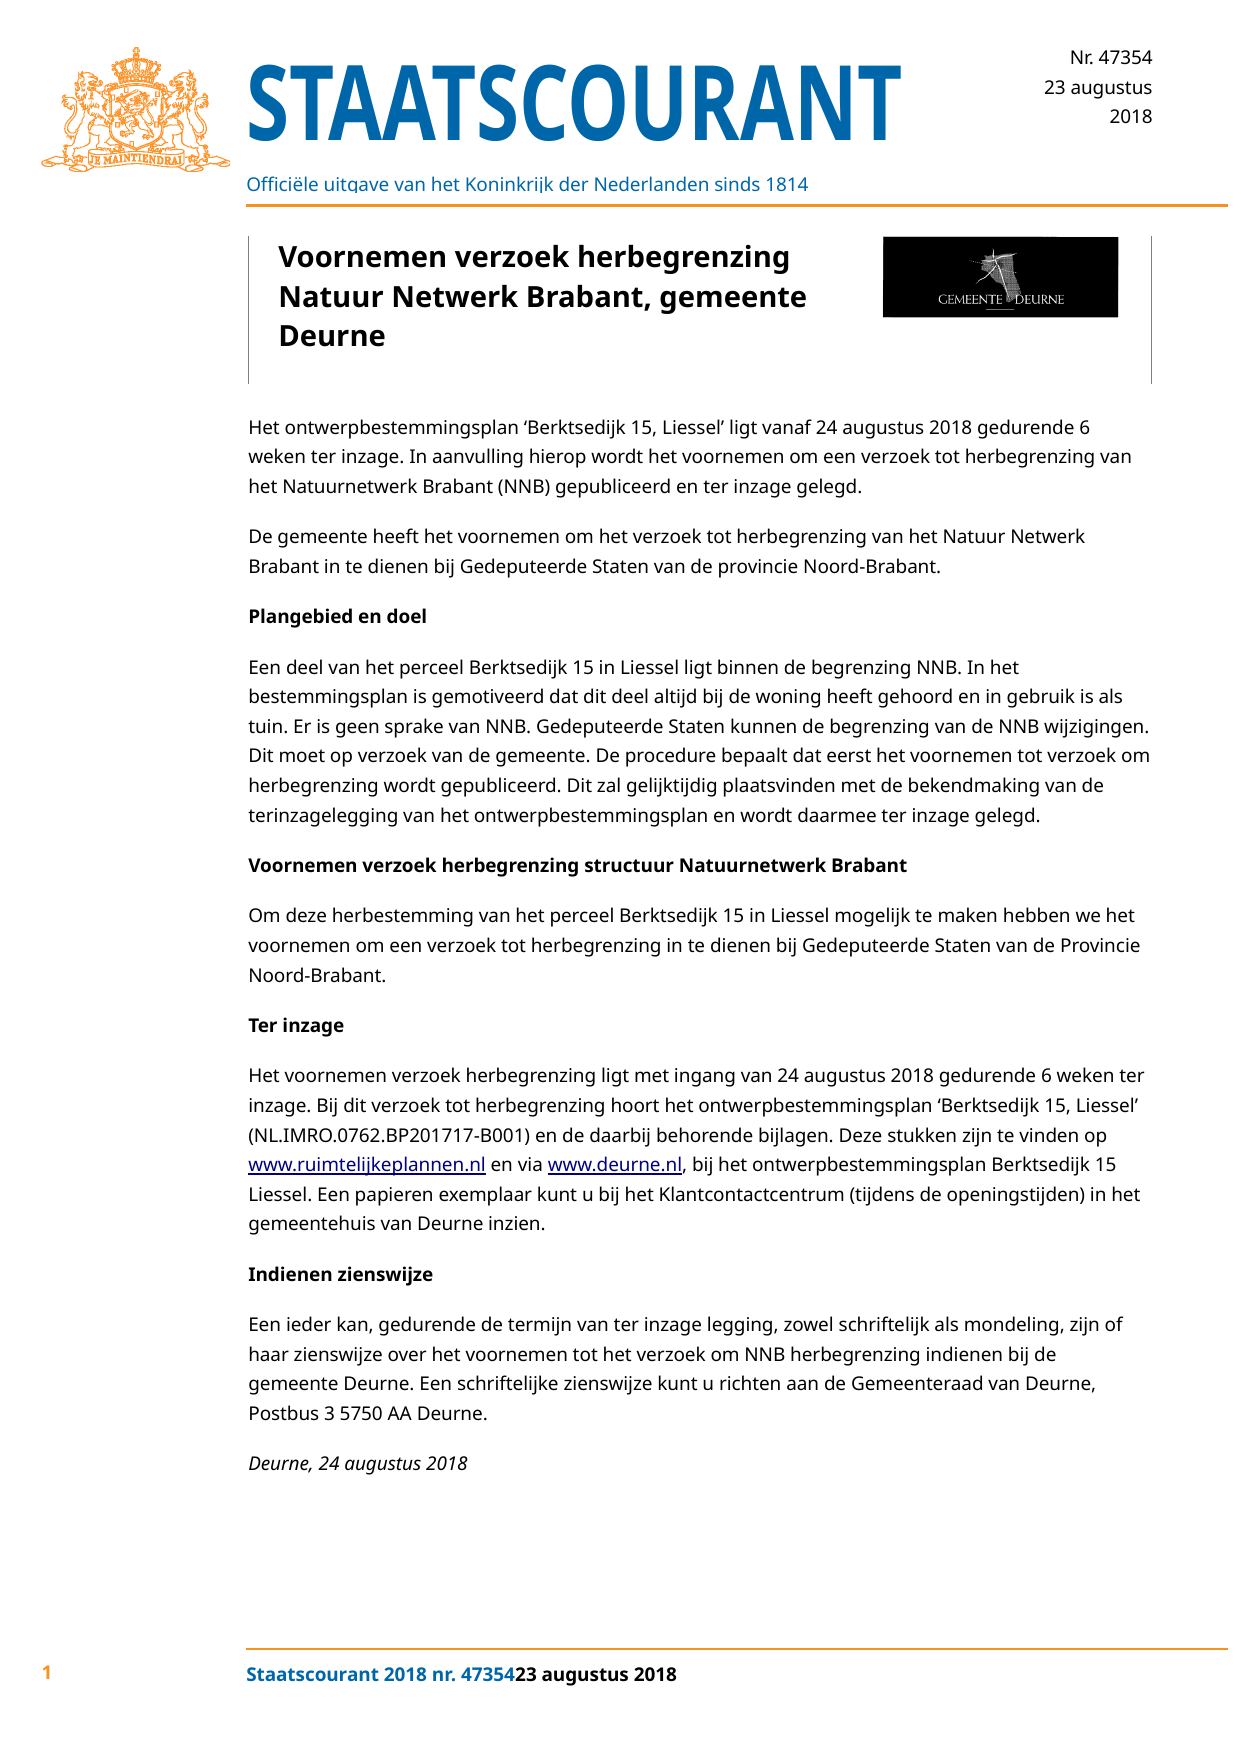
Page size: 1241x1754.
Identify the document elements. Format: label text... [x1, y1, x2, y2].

text Deurne, 24 augustus 2018 [248, 1451, 1152, 1476]
text Indienen zienswijze [248, 1261, 1152, 1287]
text De gemeente heeft het voornemen om het verzoek tot herbegrenzing van het Natuur Netwerk Brabant in te dienen bij Gedeputeerde Staten van de provincie Noord-Brabant. [248, 523, 1152, 579]
text Plangebied en doel [248, 603, 1152, 629]
text Voornemen verzoek herbegrenzing structuur Natuurnetwerk Brabant [248, 852, 1152, 878]
table_header Voornemen verzoek herbegrenzing Natuur Netwerk Brabant, gemeente Deurne [249, 236, 850, 384]
picture [882, 236, 1119, 318]
picture [41, 47, 231, 172]
text Het ontwerpbestemmingsplan ‘Berktsedijk 15, Liessel’ ligt vanaf 24 augustus 2018 gedurende 6 weken ter inzage. In aanvulling hierop wordt het voornemen om een verzoek tot herbegrenzing van het Natuurnetwerk Brabant (NNB) gepubliceerd en ter inzage gelegd. [248, 414, 1152, 499]
text Het voornemen verzoek herbegrenzing ligt met ingang van 24 augustus 2018 gedurende 6 weken ter inzage. Bij dit verzoek tot herbegrenzing hoort het ontwerpbestemmingsplan ‘Berktsedijk 15, Liessel’ (NL.IMRO.0762.BP201717-B001) en de daarbij behorende bijlagen. Deze stukken zijn te vinden op www.ruimtelijkeplannen.nl en via www.deurne.nl, bij het ontwerpbestemmingsplan Berktsedijk 15 Liessel. Een papieren exemplaar kunt u bij het Klantcontactcentrum (tijdens de openingstijden) in het gemeentehuis van Deurne inzien. [248, 1063, 1152, 1236]
text Om deze herbestemming van het perceel Berktsedijk 15 in Liessel mogelijk te maken hebben we het voornemen om een verzoek tot herbegrenzing in te dienen bij Gedeputeerde Staten van de Provincie Noord-Brabant. [248, 903, 1152, 988]
text Ter inzage [248, 1012, 1152, 1038]
table_header [850, 236, 1151, 384]
text Een deel van het perceel Berktsedijk 15 in Liessel ligt binnen de begrenzing NNB. In het bestemmingsplan is gemotiveerd dat dit deel altijd bij de woning heeft gehoord en in gebruik is als tuin. Er is geen sprake van NNB. Gedeputeerde Staten kunnen de begrenzing van de NNB wijzigingen. Dit moet op verzoek van de gemeente. De procedure bepaalt dat eerst het voornemen tot verzoek om herbegrenzing wordt gepubliceerd. Dit zal gelijktijdig plaatsvinden met de bekendmaking van de terinzagelegging van het ontwerpbestemmingsplan en wordt daarmee ter inzage gelegd. [248, 654, 1152, 828]
text Een ieder kan, gedurende de termijn van ter inzage legging, zowel schriftelijk als mondeling, zijn of haar zienswijze over het voornemen tot het verzoek om NNB herbegrenzing indienen bij de gemeente Deurne. Een schriftelijke zienswijze kunt u richten aan de Gemeenteraad van Deurne, Postbus 3 5750 AA Deurne. [248, 1311, 1152, 1426]
